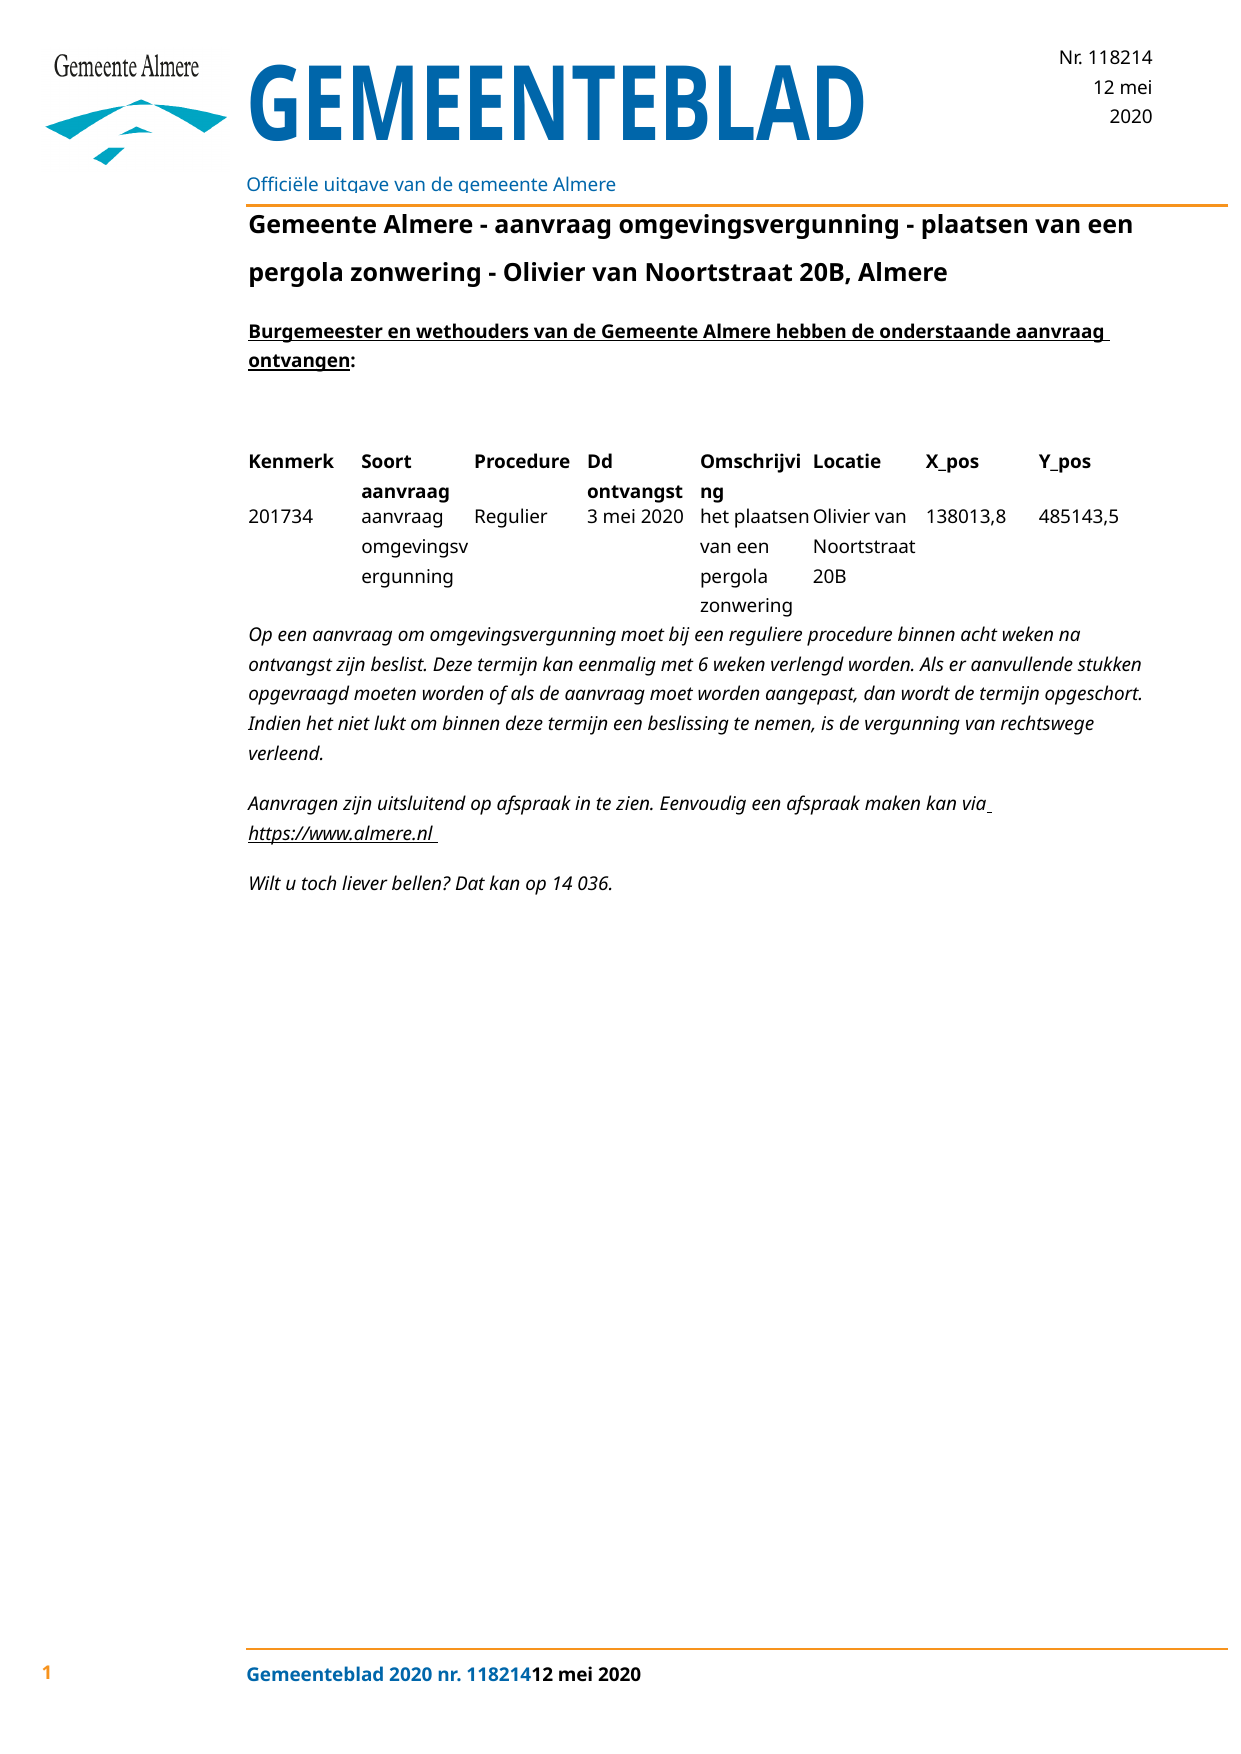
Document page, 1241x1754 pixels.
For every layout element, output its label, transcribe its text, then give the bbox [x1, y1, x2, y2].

table_cell 138013,8 [926, 504, 1038, 618]
text Op een aanvraag om omgevingsvergunning moet bij een reguliere procedure binnen acht weken na ontvangst zijn beslist. Deze termijn kan eenmalig met 6 weken verlengd worden. Als er aanvullende stukken opgevraagd moeten worden of als de aanvraag moet worden aangepast, dan wordt de termijn opgeschort. Indien het niet lukt om binnen deze termijn een beslissing te nemen, is de vergunning van rechtswege verleend. [248, 621, 1152, 766]
table_header Kenmerk [248, 449, 361, 504]
text Aanvragen zijn uitsluitend op afspraak in te zien. Eenvoudig een afspraak maken kan via https://www.almere.nl [248, 790, 1152, 846]
table_cell Regulier [474, 504, 587, 618]
table_header Omschrijving [700, 449, 813, 504]
text Wilt u toch liever bellen? Dat kan op 14 036. [248, 870, 1152, 896]
text Gemeente Almere - aanvraag omgevingsvergunning - plaatsen van een pergola zonwering - Olivier van Noortstraat 20B, Almere [248, 207, 1152, 288]
picture [41, 47, 231, 172]
table_cell 3 mei 2020 [587, 504, 700, 618]
table_header Procedure [474, 449, 587, 504]
table_header X_pos [926, 449, 1038, 504]
table_cell 485143,5 [1039, 504, 1152, 618]
table_header Locatie [813, 449, 926, 504]
table_header Dd ontvangst [587, 449, 700, 504]
table_cell Olivier van Noortstraat 20B [813, 504, 926, 618]
table_header Y_pos [1039, 449, 1152, 504]
table_header Soort aanvraag [361, 449, 474, 504]
table_cell 201734 [248, 504, 361, 618]
table_cell aanvraag omgevingsvergunning [361, 504, 474, 618]
text Burgemeester en wethouders van de Gemeente Almere hebben de onderstaande aanvraag ontvangen: [248, 318, 1152, 373]
table_cell het plaatsen van een pergola zonwering [700, 504, 813, 618]
